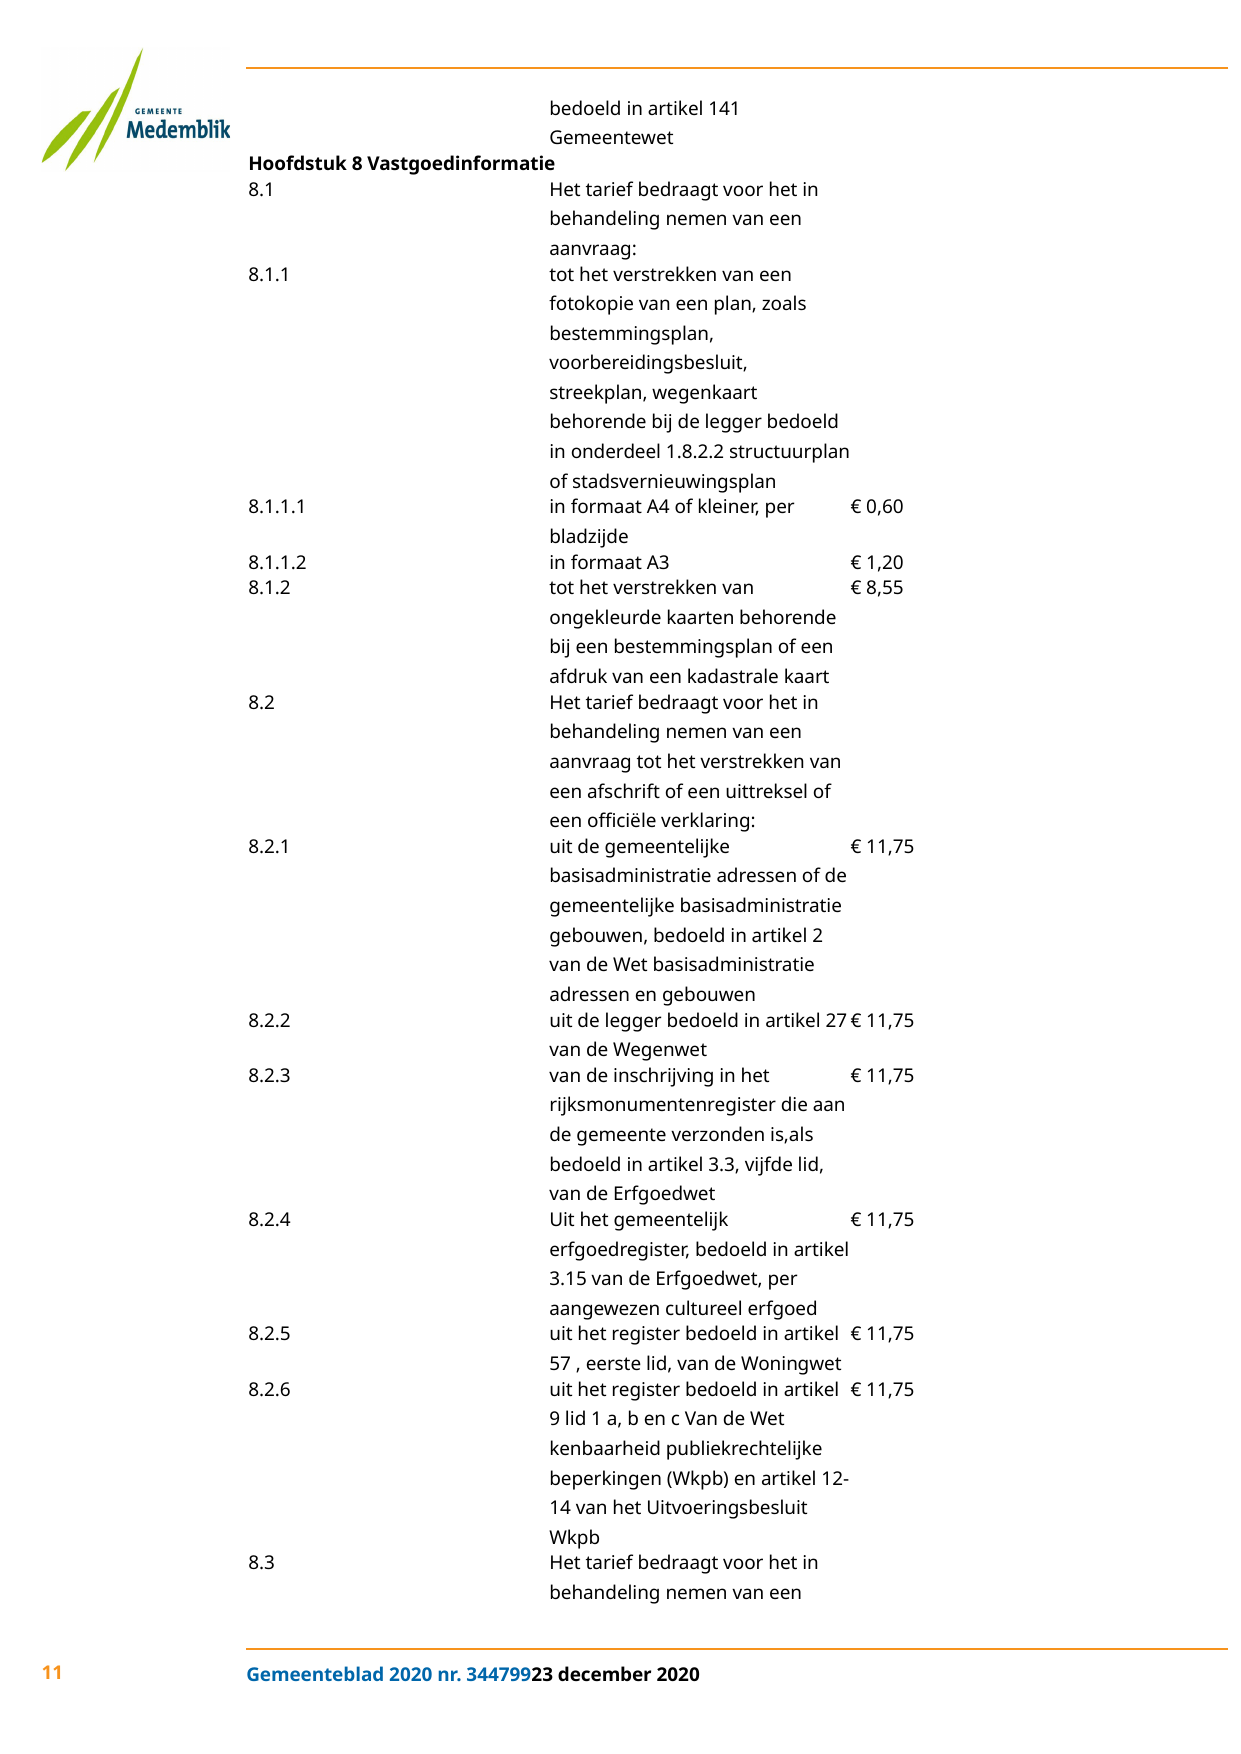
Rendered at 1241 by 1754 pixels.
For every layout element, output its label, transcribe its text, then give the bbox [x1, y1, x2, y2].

table_cell [850, 95, 1152, 150]
table_cell € 11,75 [850, 1376, 1152, 1549]
table_cell 8.2.3 [248, 1062, 549, 1206]
table_cell 8.2.2 [248, 1007, 549, 1062]
table_cell 8.1.1 [248, 261, 549, 493]
table_cell [850, 1550, 1152, 1605]
table_cell [850, 261, 1152, 493]
table_cell 8.2 [248, 689, 549, 833]
table_cell tot het verstrekken van ongekleurde kaarten behorende bij een bestemmingsplan of een afdruk van een kadastrale kaart [549, 575, 850, 689]
table_cell 8.2.6 [248, 1376, 549, 1549]
table_cell 8.2.4 [248, 1206, 549, 1321]
table_cell € 0,60 [850, 494, 1152, 549]
table_cell van de inschrijving in het rijksmonumentenregister die aan de gemeente verzonden is,als bedoeld in artikel 3.3, vijfde lid, van de Erfgoedwet [549, 1062, 850, 1206]
table_cell Het tarief bedraagt voor het in behandeling nemen van een aanvraag: [549, 176, 850, 261]
table_cell uit het register bedoeld in artikel 9 lid 1 a, b en c Van de Wet kenbaarheid publiekrechtelijke beperkingen (Wkpb) en artikel 12-14 van het Uitvoeringsbesluit Wkpb [549, 1376, 850, 1549]
table_cell Uit het gemeentelijk erfgoedregister, bedoeld in artikel 3.15 van de Erfgoedwet, per aangewezen cultureel erfgoed [549, 1206, 850, 1321]
table_cell 8.1.1.1 [248, 494, 549, 549]
table_cell [850, 176, 1152, 261]
table_cell 8.1.1.2 [248, 549, 549, 574]
table_cell [850, 689, 1152, 833]
table_cell 8.1 [248, 176, 549, 261]
table_cell bedoeld in artikel 141 Gemeentewet [549, 95, 850, 150]
table_cell € 11,75 [850, 1321, 1152, 1376]
table_cell € 11,75 [850, 1062, 1152, 1206]
table_cell in formaat A3 [549, 549, 850, 574]
table_cell € 11,75 [850, 833, 1152, 1007]
table_cell 8.3 [248, 1550, 549, 1605]
picture [41, 47, 231, 172]
table_cell uit het register bedoeld in artikel 57 , eerste lid, van de Woningwet [549, 1321, 850, 1376]
table_cell € 11,75 [850, 1007, 1152, 1062]
table_cell € 8,55 [850, 575, 1152, 689]
table_cell € 1,20 [850, 549, 1152, 574]
table_cell Het tarief bedraagt voor het in behandeling nemen van een [549, 1550, 850, 1605]
table_cell € 11,75 [850, 1206, 1152, 1321]
table_cell uit de legger bedoeld in artikel 27 van de Wegenwet [549, 1007, 850, 1062]
table_cell tot het verstrekken van een fotokopie van een plan, zoals bestemmingsplan, voorbereidingsbesluit, streekplan, wegenkaart behorende bij de legger bedoeld in onderdeel 1.8.2.2 structuurplan of stadsvernieuwingsplan [549, 261, 850, 493]
table_cell [248, 95, 549, 150]
table_cell Het tarief bedraagt voor het in behandeling nemen van een aanvraag tot het verstrekken van een afschrift of een uittreksel of een officiële verklaring: [549, 689, 850, 833]
table_cell 8.2.5 [248, 1321, 549, 1376]
table_cell 8.1.2 [248, 575, 549, 689]
table_cell Hoofdstuk 8 Vastgoedinformatie [248, 150, 1152, 176]
table_cell 8.2.1 [248, 833, 549, 1007]
table_cell uit de gemeentelijke basisadministratie adressen of de gemeentelijke basisadministratie gebouwen, bedoeld in artikel 2 van de Wet basisadministratie adressen en gebouwen [549, 833, 850, 1007]
table_cell in formaat A4 of kleiner, per bladzijde [549, 494, 850, 549]
